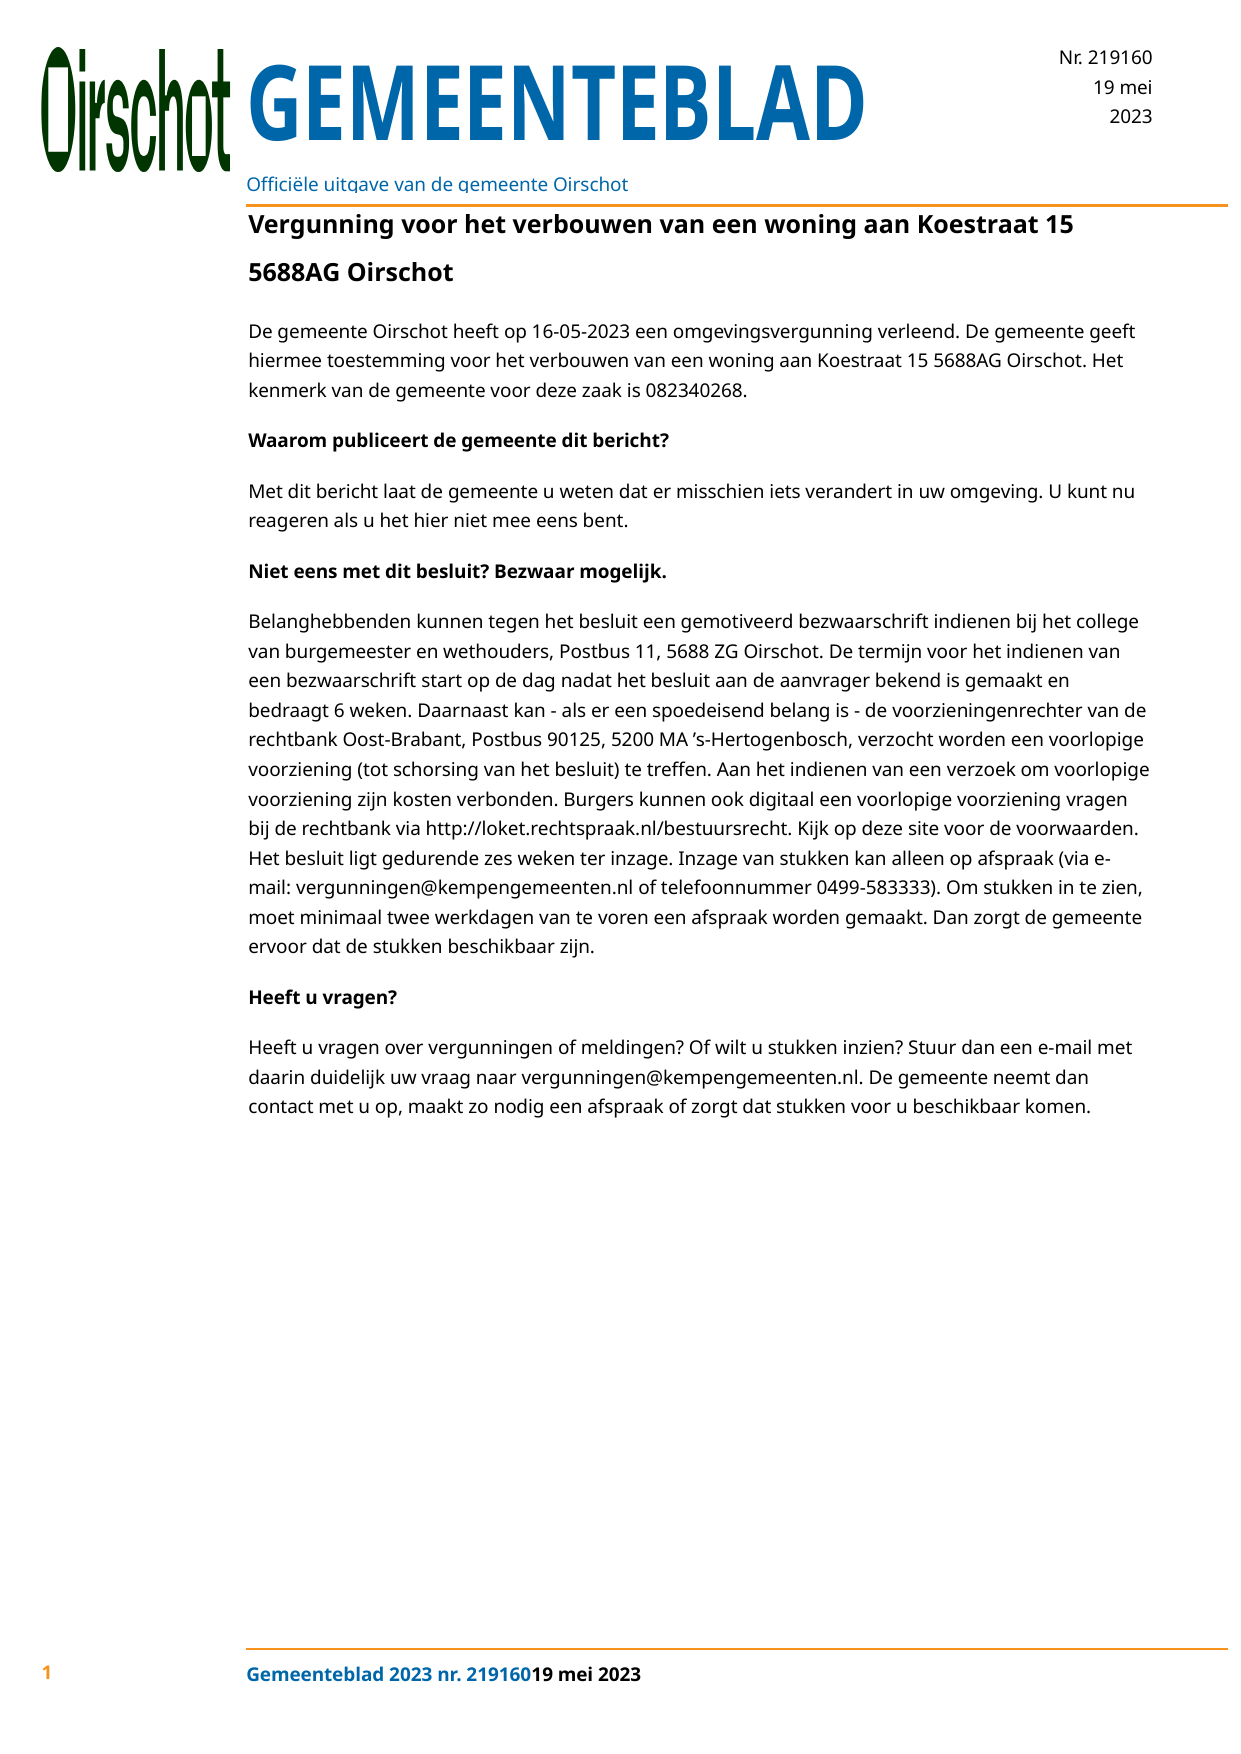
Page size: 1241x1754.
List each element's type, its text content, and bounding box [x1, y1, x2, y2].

text Niet eens met dit besluit? Bezwaar mogelijk. [248, 558, 1152, 584]
text Met dit bericht laat de gemeente u weten dat er misschien iets verandert in uw omgeving. U kunt nu reageren als u het hier niet mee eens bent. [248, 478, 1152, 533]
picture [41, 47, 231, 172]
text De gemeente Oirschot heeft op 16-05-2023 een omgevingsvergunning verleend. De gemeente geeft hiermee toestemming voor het verbouwen van een woning aan Koestraat 15 5688AG Oirschot. Het kenmerk van de gemeente voor deze zaak is 082340268. [248, 318, 1152, 403]
text Heeft u vragen? [248, 984, 1152, 1010]
text Heeft u vragen over vergunningen of meldingen? Of wilt u stukken inzien? Stuur dan een e-mail met daarin duidelijk uw vraag naar vergunningen@kempengemeenten.nl. De gemeente neemt dan contact met u op, maakt zo nodig een afspraak of zorgt dat stukken voor u beschikbaar komen. [248, 1034, 1152, 1119]
text Belanghebbenden kunnen tegen het besluit een gemotiveerd bezwaarschrift indienen bij het college van burgemeester en wethouders, Postbus 11, 5688 ZG Oirschot. De termijn voor het indienen van een bezwaarschrift start op de dag nadat het besluit aan de aanvrager bekend is gemaakt en bedraagt 6 weken. Daarnaast kan - als er een spoedeisend belang is - de voorzieningenrechter van de rechtbank Oost-Brabant, Postbus 90125, 5200 MA ’s-Hertogenbosch, verzocht worden een voorlopige voorziening (tot schorsing van het besluit) te treffen. Aan het indienen van een verzoek om voorlopige voorziening zijn kosten verbonden. Burgers kunnen ook digitaal een voorlopige voorziening vragen bij de rechtbank via http://loket.rechtspraak.nl/bestuursrecht. Kijk op deze site voor de voorwaarden. Het besluit ligt gedurende zes weken ter inzage. Inzage van stukken kan alleen op afspraak (via e-mail: vergunningen@kempengemeenten.nl of telefoonnummer 0499-583333). Om stukken in te zien, moet minimaal twee werkdagen van te voren een afspraak worden gemaakt. Dan zorgt de gemeente ervoor dat de stukken beschikbaar zijn. [248, 608, 1152, 959]
text Waarom publiceert de gemeente dit bericht? [248, 427, 1152, 453]
text Vergunning voor het verbouwen van een woning aan Koestraat 15 5688AG Oirschot [248, 207, 1152, 288]
